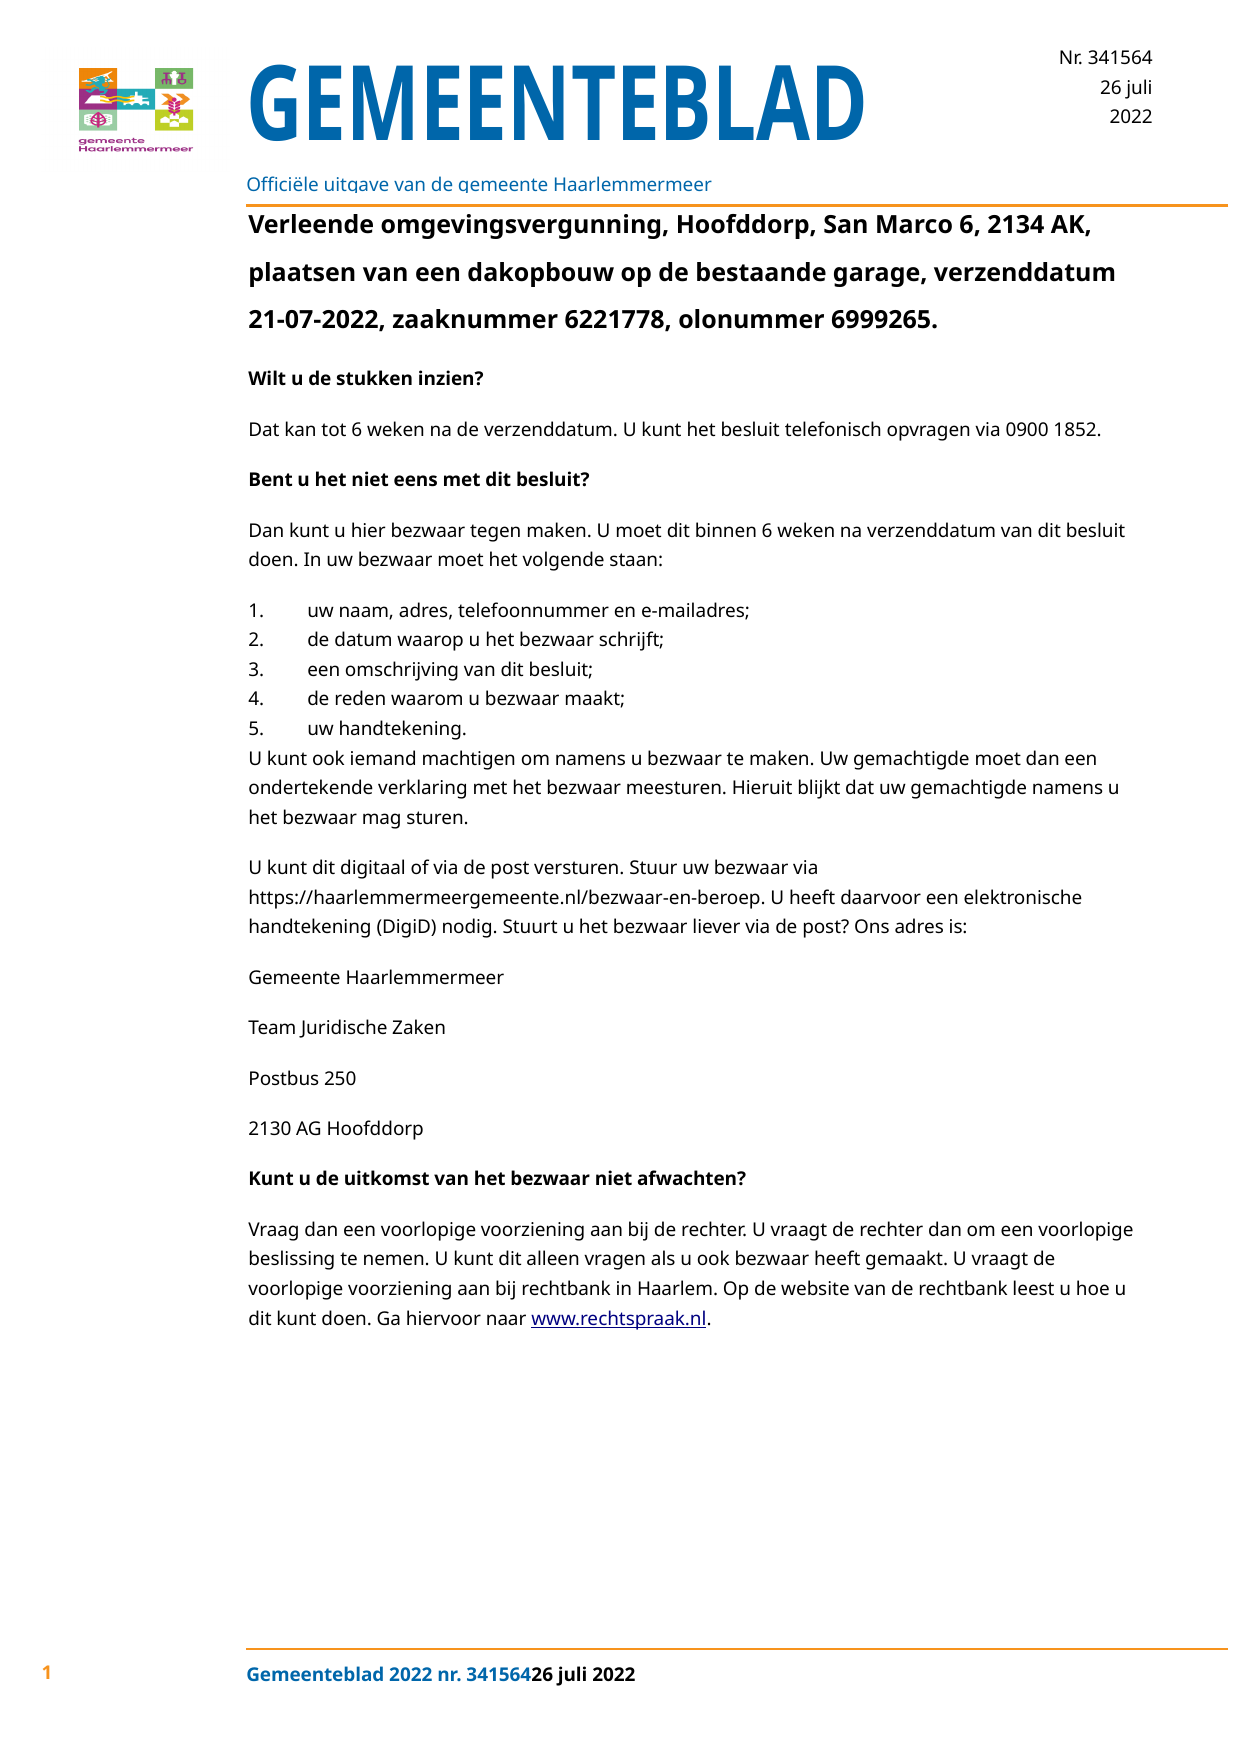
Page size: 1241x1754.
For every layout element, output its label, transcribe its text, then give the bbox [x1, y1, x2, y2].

text U kunt ook iemand machtigen om namens u bezwaar te maken. Uw gemachtigde moet dan een ondertekende verklaring met het bezwaar meesturen. Hieruit blijkt dat uw gemachtigde namens u het bezwaar mag sturen. [248, 745, 1152, 829]
text Team Juridische Zaken [248, 1014, 1152, 1040]
text U kunt dit digitaal of via de post versturen. Stuur uw bezwaar via https://haarlemmermeergemeente.nl/bezwaar-en-beroep. U heeft daarvoor een elektronische handtekening (DigiD) nodig. Stuurt u het bezwaar liever via de post? Ons adres is: [248, 854, 1152, 939]
text 2130 AG Hoofddorp [248, 1115, 1152, 1141]
list de reden waarom u bezwaar maakt; [248, 686, 1152, 711]
list een omschrijving van dit besluit; [248, 656, 1152, 682]
text Gemeente Haarlemmermeer [248, 964, 1152, 989]
text Verleende omgevingsvergunning, Hoofddorp, San Marco 6, 2134 AK, plaatsen van een dakopbouw op de bestaande garage, verzenddatum 21-07-2022, zaaknummer 6221778, olonummer 6999265. [248, 207, 1152, 336]
list de datum waarop u het bezwaar schrijft; [248, 626, 1152, 652]
list uw naam, adres, telefoonnummer en e-mailadres; [248, 597, 1152, 622]
text Dan kunt u hier bezwaar tegen maken. U moet dit binnen 6 weken na verzenddatum van dit besluit doen. In uw bezwaar moet het volgende staan: [248, 517, 1152, 572]
text Vraag dan een voorlopige voorziening aan bij de rechter. U vraagt de rechter dan om een voorlopige beslissing te nemen. U kunt dit alleen vragen als u ook bezwaar heeft gemaakt. U vraagt de voorlopige voorziening aan bij rechtbank in Haarlem. Op de website van de rechtbank leest u hoe u dit kunt doen. Ga hiervoor naar www.rechtspraak.nl. [248, 1216, 1152, 1330]
list uw handtekening. [248, 715, 1152, 741]
text Kunt u de uitkomst van het bezwaar niet afwachten? [248, 1166, 1152, 1191]
text Wilt u de stukken inzien? [248, 366, 1152, 391]
text Bent u het niet eens met dit besluit? [248, 466, 1152, 492]
text Dat kan tot 6 weken na de verzenddatum. U kunt het besluit telefonisch opvragen via 0900 1852. [248, 416, 1152, 442]
picture [41, 47, 231, 172]
text Postbus 250 [248, 1065, 1152, 1090]
